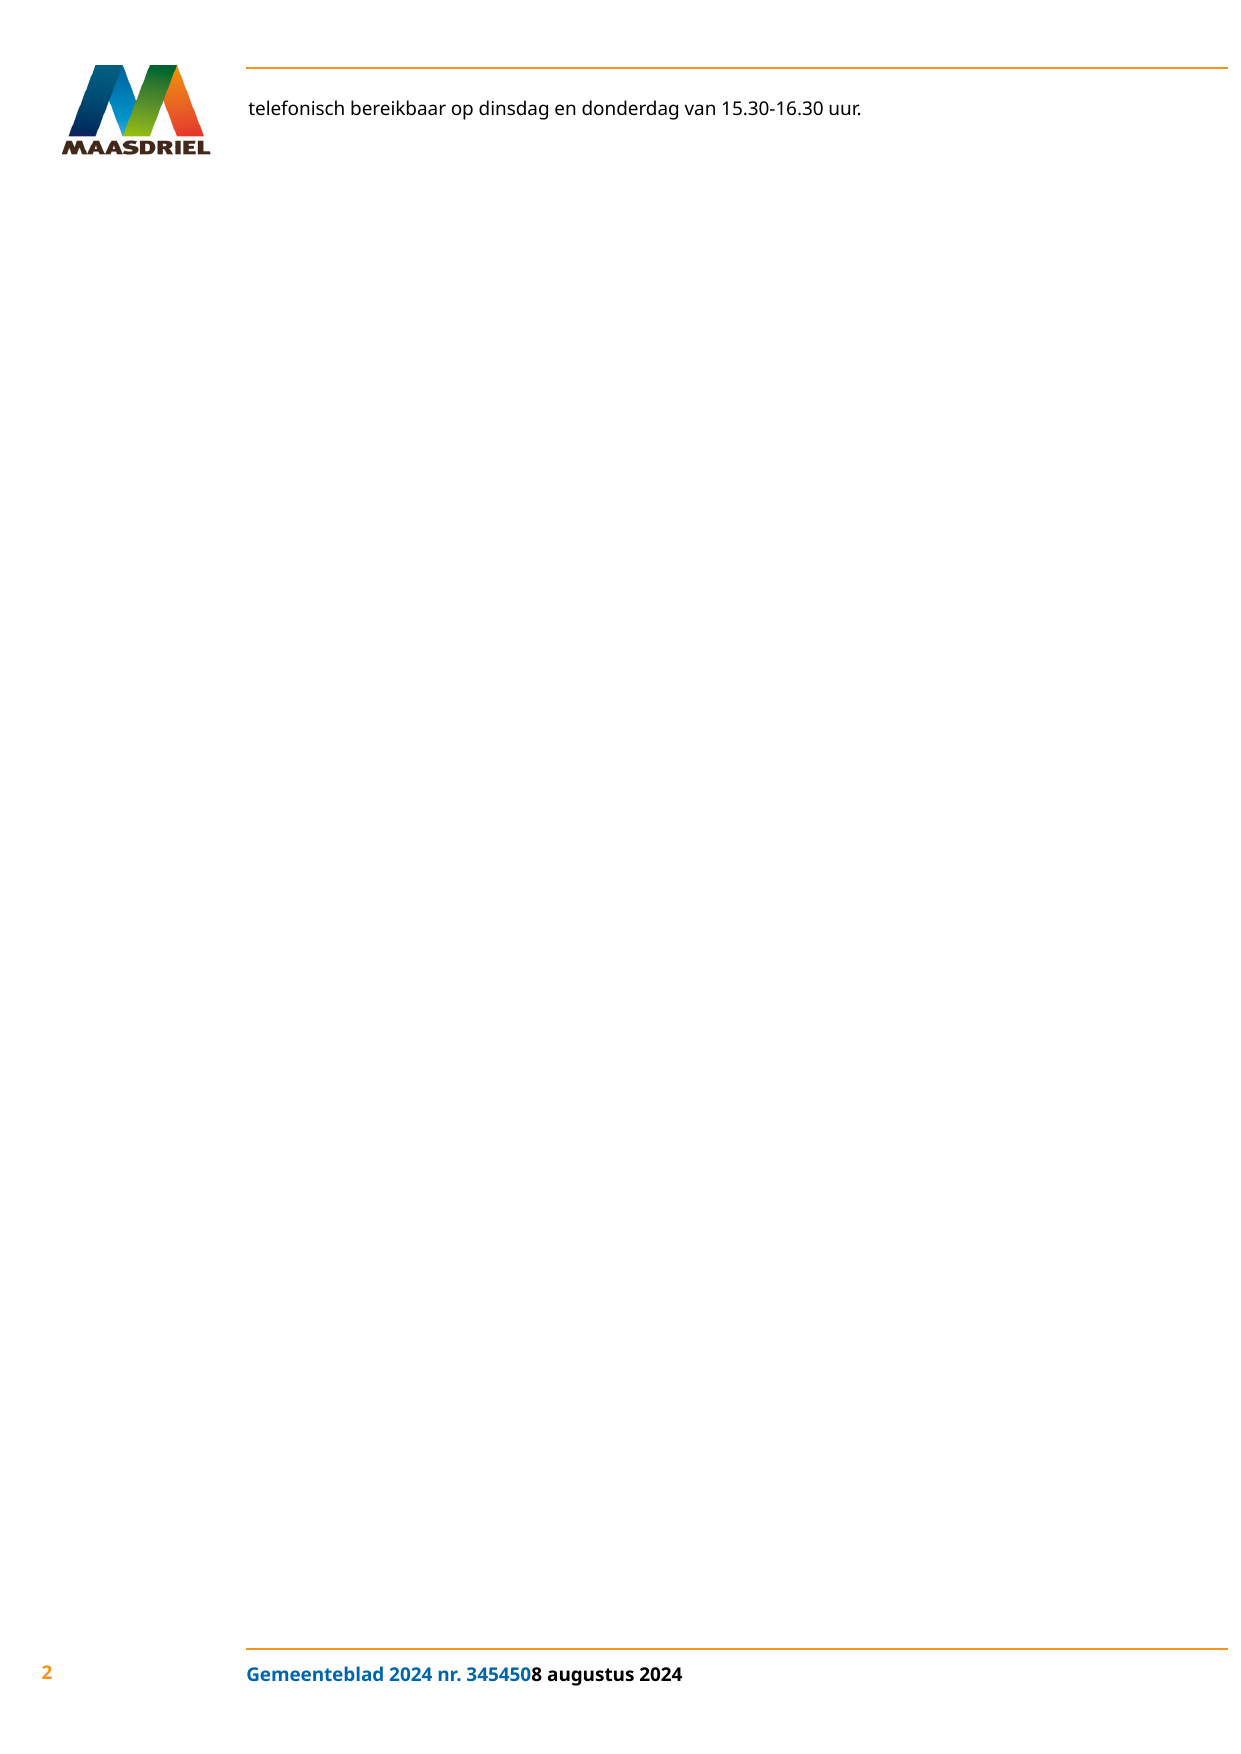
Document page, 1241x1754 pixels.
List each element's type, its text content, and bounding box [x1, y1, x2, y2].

text telefonisch bereikbaar op dinsdag en donderdag van 15.30-16.30 uur. [248, 95, 1152, 121]
picture [41, 47, 231, 172]
